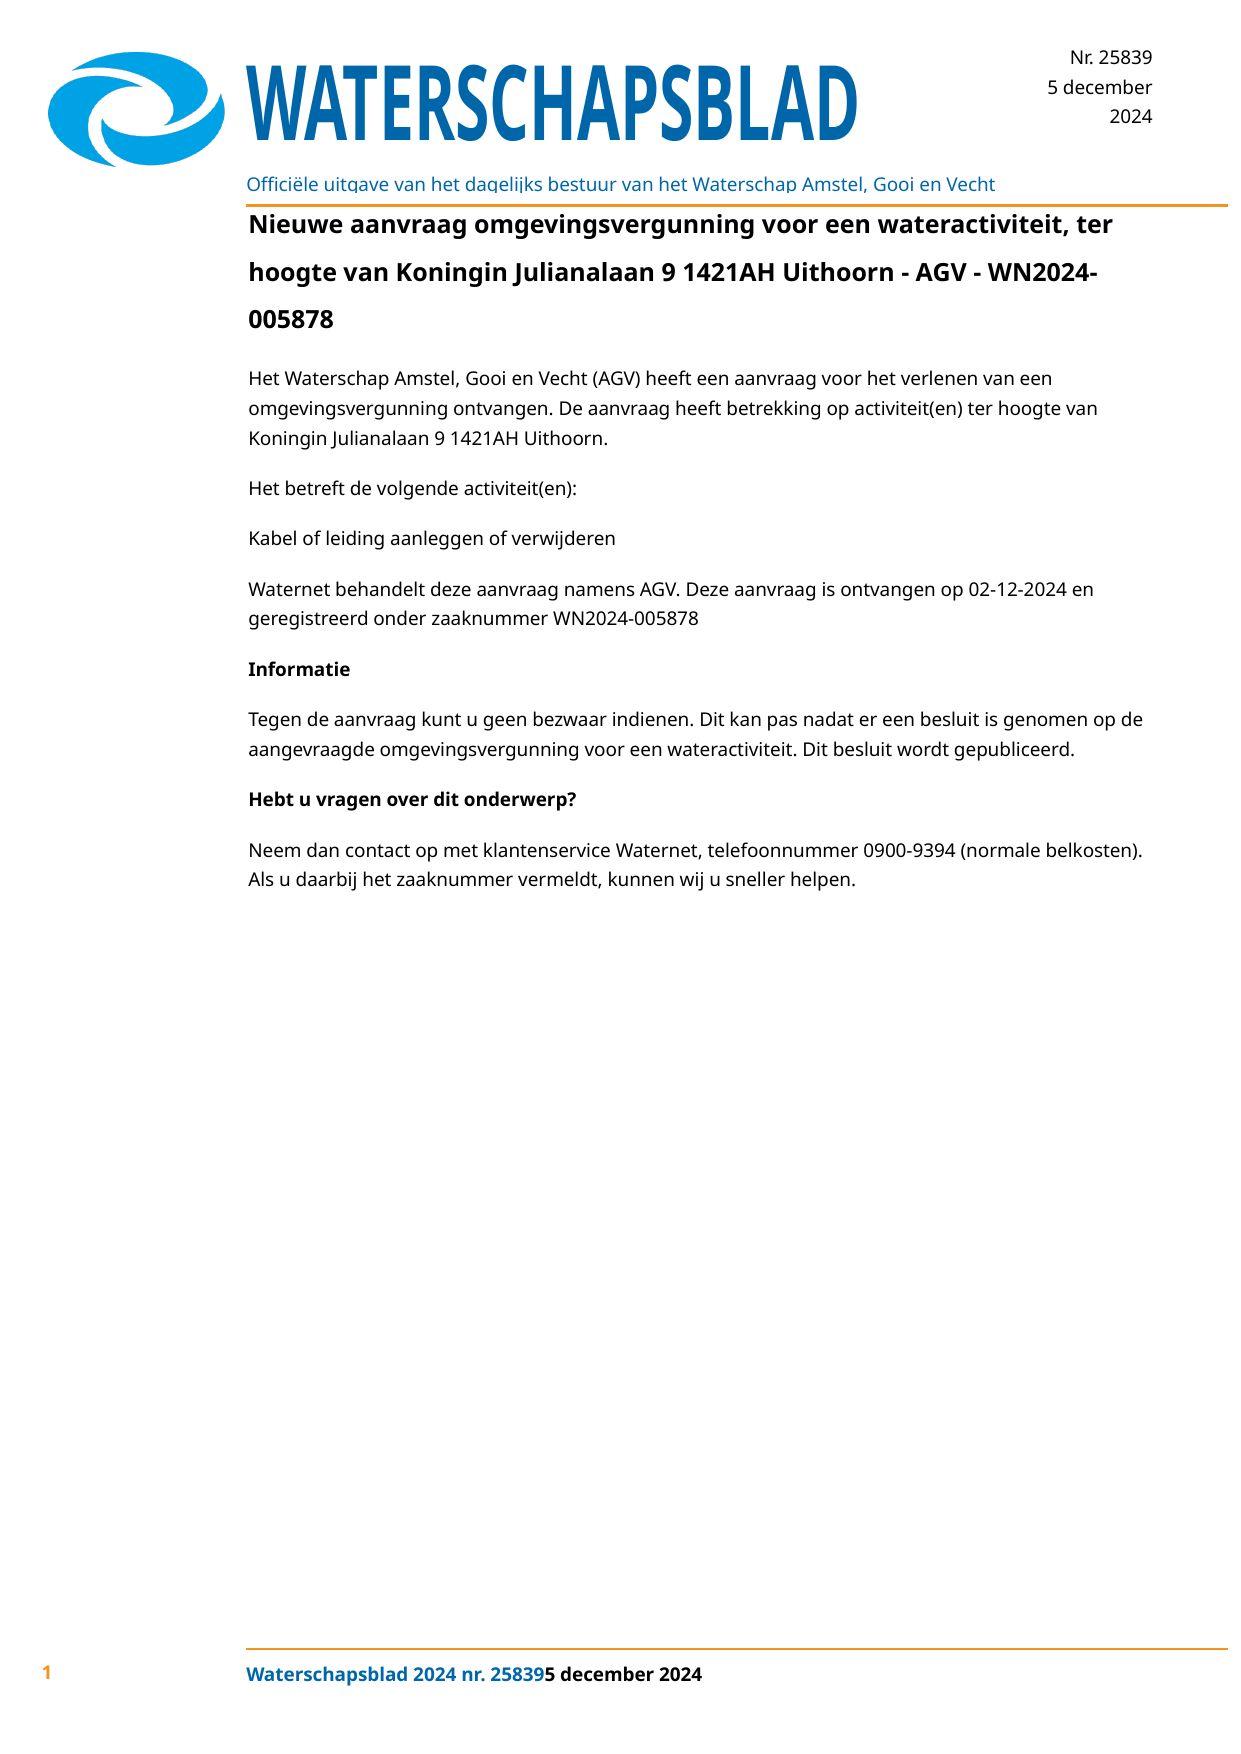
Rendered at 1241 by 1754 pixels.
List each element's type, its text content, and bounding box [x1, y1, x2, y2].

text Nieuwe aanvraag omgevingsvergunning voor een wateractiviteit, ter hoogte van Koningin Julianalaan 9 1421AH Uithoorn - AGV - WN2024-005878 [248, 207, 1152, 336]
text Het Waterschap Amstel, Gooi en Vecht (AGV) heeft een aanvraag voor het verlenen van een omgevingsvergunning ontvangen. De aanvraag heeft betrekking op activiteit(en) ter hoogte van Koningin Julianalaan 9 1421AH Uithoorn. [248, 366, 1152, 450]
text Kabel of leiding aanleggen of verwijderen [248, 526, 1152, 551]
text Informatie [248, 656, 1152, 682]
picture [41, 47, 231, 172]
text Tegen de aanvraag kunt u geen bezwaar indienen. Dit kan pas nadat er een besluit is genomen op de aangevraagde omgevingsvergunning voor een wateractiviteit. Dit besluit wordt gepubliceerd. [248, 706, 1152, 762]
text Hebt u vragen over dit onderwerp? [248, 786, 1152, 812]
text Neem dan contact op met klantenservice Waternet, telefoonnummer 0900-9394 (normale belkosten). Als u daarbij het zaaknummer vermeldt, kunnen wij u sneller helpen. [248, 837, 1152, 892]
text Waternet behandelt deze aanvraag namens AGV. Deze aanvraag is ontvangen op 02-12-2024 en geregistreerd onder zaaknummer WN2024-005878 [248, 576, 1152, 631]
text Het betreft de volgende activiteit(en): [248, 475, 1152, 501]
